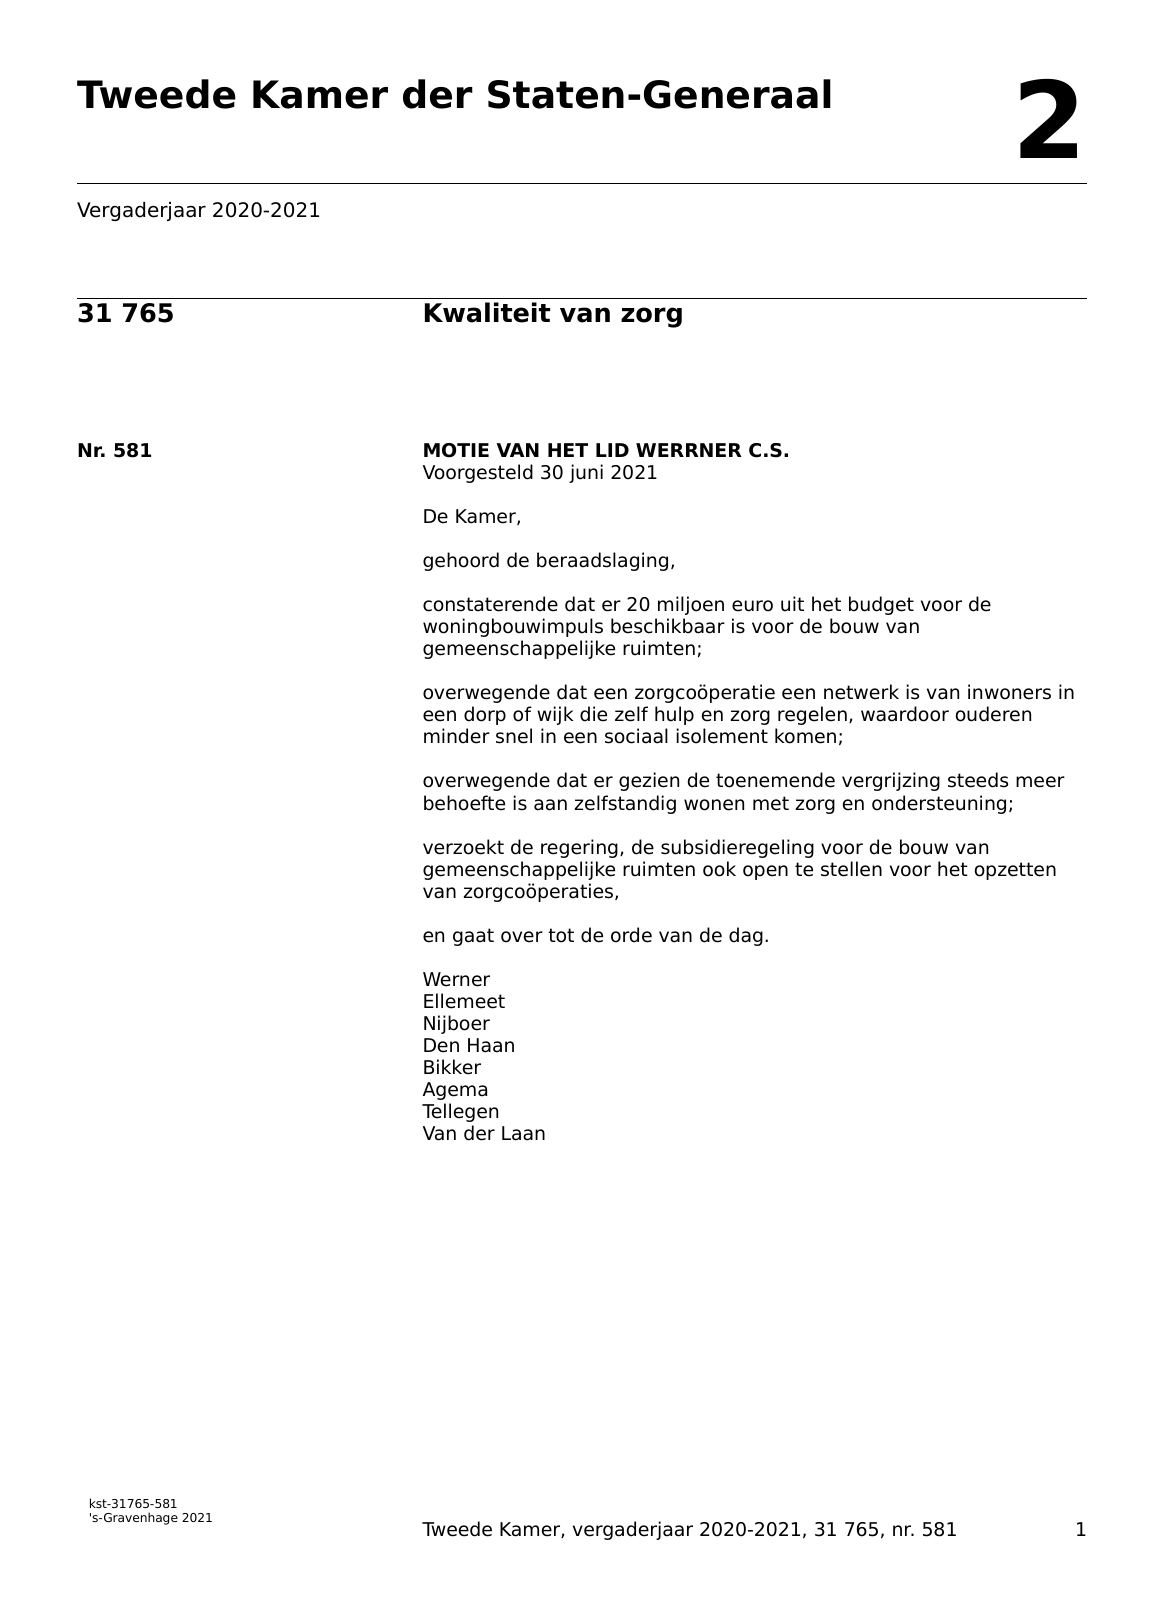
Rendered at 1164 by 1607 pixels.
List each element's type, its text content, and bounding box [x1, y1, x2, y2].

text kst-31765-581 [88, 1497, 323, 1511]
text Voorgesteld 30 juni 2021 [422, 462, 1087, 484]
text De Kamer, [422, 506, 1087, 528]
table_header Tweede Kamer der Staten-Generaal [77, 59, 886, 183]
text Den Haan [422, 1035, 1087, 1057]
text Ellemeet [422, 991, 1087, 1013]
table_cell Vergaderjaar 2020-2021 [77, 184, 1087, 298]
text verzoekt de regering, de subsidieregeling voor de bouw van gemeenschappelijke ruimten ook open te stellen voor het opzetten van zorgcoöperaties, [422, 837, 1087, 902]
text Tellegen [422, 1101, 1087, 1123]
text gehoord de beraadslaging, [422, 550, 1087, 572]
text 's-Gravenhage 2021 [88, 1511, 323, 1525]
text en gaat over tot de orde van de dag. [422, 925, 1087, 947]
subtitle Nr. 581 MOTIE VAN HET LID WERRNER C.S. [77, 440, 1087, 462]
text Bikker [422, 1057, 1087, 1079]
text Agema [422, 1079, 1087, 1101]
text Nijboer [422, 1013, 1087, 1035]
text Van der Laan [422, 1123, 1087, 1145]
text overwegende dat een zorgcoöperatie een netwerk is van inwoners in een dorp of wijk die zelf hulp en zorg regelen, waardoor ouderen minder snel in een sociaal isolement komen; [422, 682, 1087, 748]
table_header 2 [886, 59, 1087, 183]
text Werner [422, 969, 1087, 991]
text overwegende dat er gezien de toenemende vergrijzing steeds meer behoefte is aan zelfstandig wonen met zorg en ondersteuning; [422, 770, 1087, 814]
subtitle 31 765 Kwaliteit van zorg [77, 299, 1087, 329]
text constaterende dat er 20 miljoen euro uit het budget voor de woningbouwimpuls beschikbaar is voor de bouw van gemeenschappelijke ruimten; [422, 594, 1087, 660]
